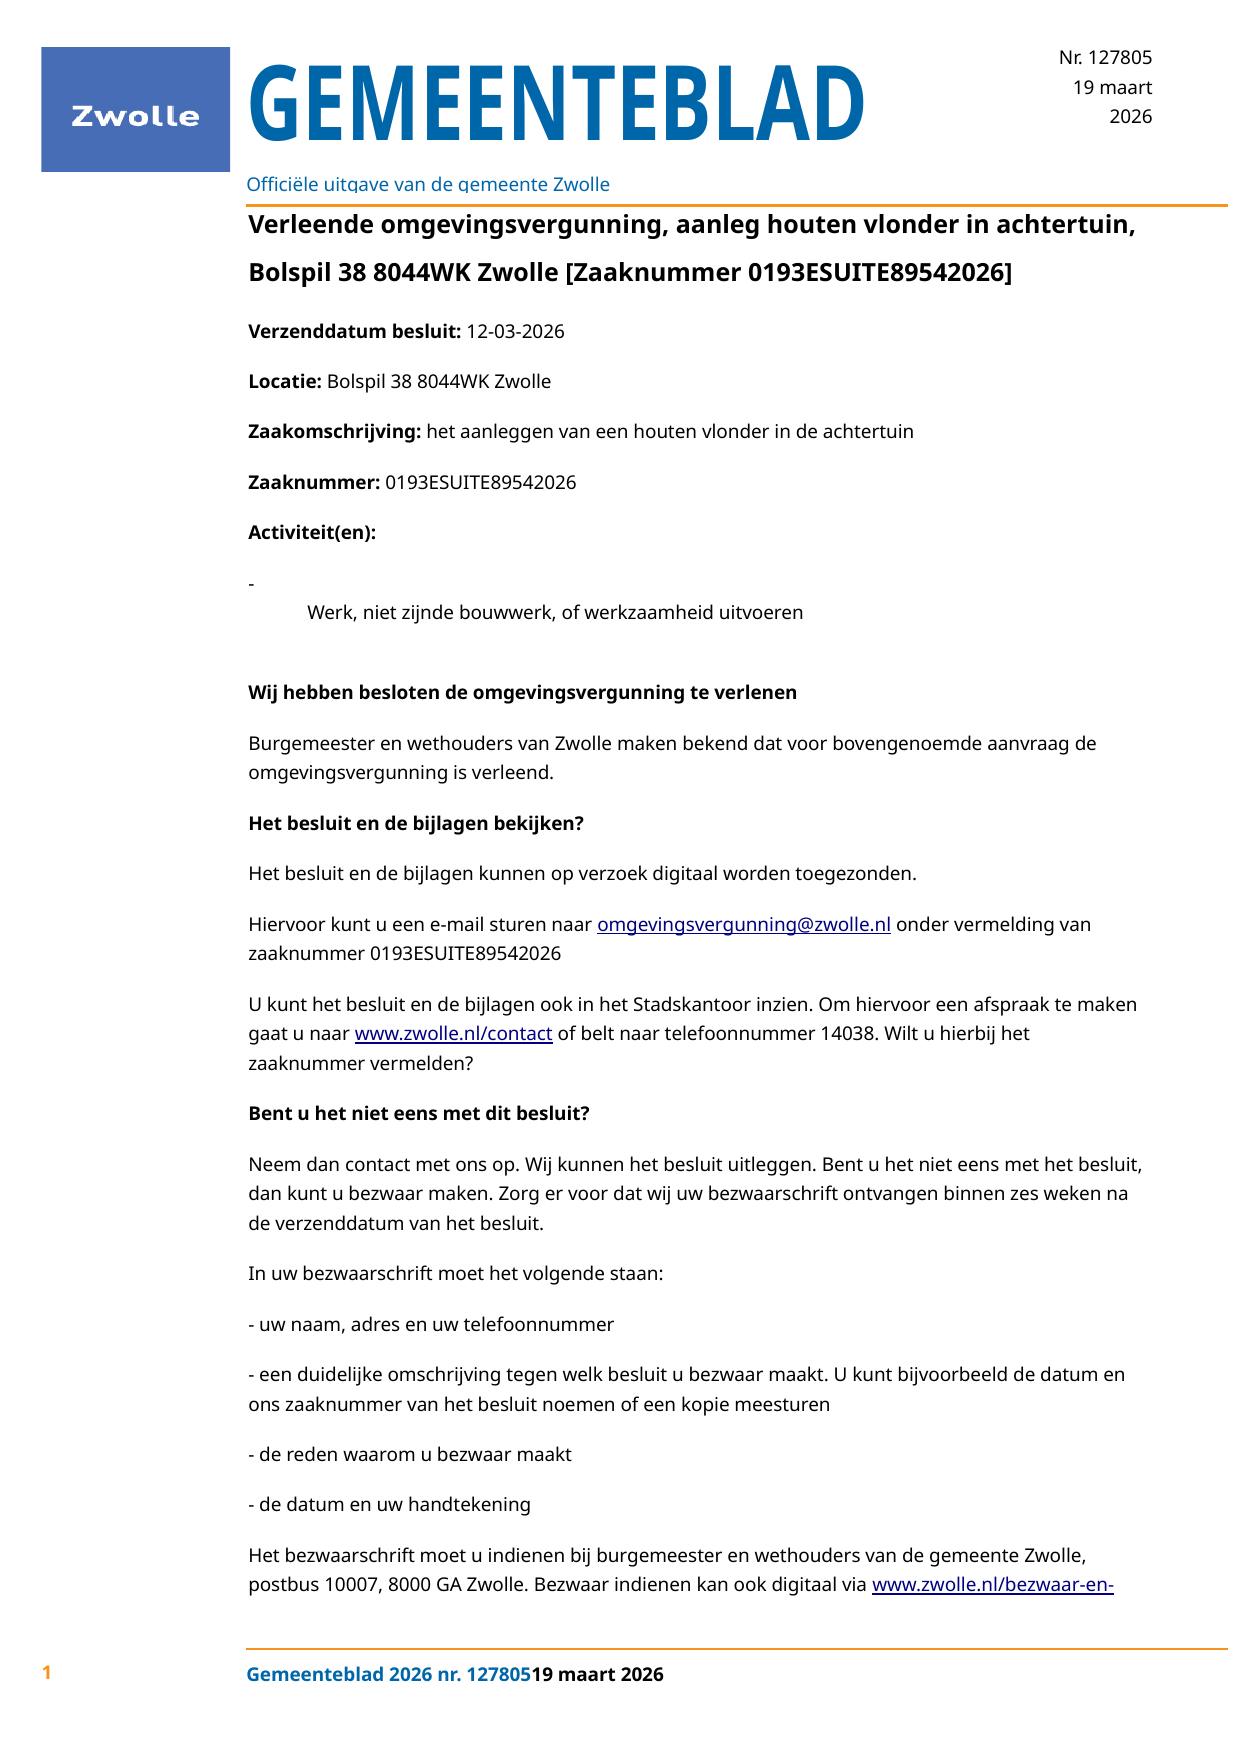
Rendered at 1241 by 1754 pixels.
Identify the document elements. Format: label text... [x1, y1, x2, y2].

list Werk, niet zijnde bouwwerk, of werkzaamheid uitvoeren [248, 599, 1152, 625]
text - de reden waarom u bezwaar maakt [248, 1441, 1152, 1467]
text Het besluit en de bijlagen kunnen op verzoek digitaal worden toegezonden. [248, 860, 1152, 886]
text In uw bezwaarschrift moet het volgende staan: [248, 1260, 1152, 1286]
text Het bezwaarschrift moet u indienen bij burgemeester en wethouders van de gemeente Zwolle, postbus 10007, 8000 GA Zwolle. Bezwaar indienen kan ook digitaal via www.zwolle.nl/bezwaar-en- [248, 1542, 1152, 1597]
text Zaakomschrijving: het aanleggen van een houten vlonder in de achtertuin [248, 419, 1152, 444]
text - de datum en uw handtekening [248, 1492, 1152, 1517]
text - een duidelijke omschrijving tegen welk besluit u bezwaar maakt. U kunt bijvoorbeeld de datum en ons zaaknummer van het besluit noemen of een kopie meesturen [248, 1361, 1152, 1417]
text - uw naam, adres en uw telefoonnummer [248, 1311, 1152, 1337]
text Locatie: Bolspil 38 8044WK Zwolle [248, 368, 1152, 394]
text Activiteit(en): [248, 519, 1152, 545]
text Burgemeester en wethouders van Zwolle maken bekend dat voor bovengenoemde aanvraag de omgevingsvergunning is verleend. [248, 730, 1152, 785]
text Verleende omgevingsvergunning, aanleg houten vlonder in achtertuin, Bolspil 38 8044WK Zwolle [Zaaknummer 0193ESUITE89542026] [248, 207, 1152, 288]
picture [41, 47, 231, 172]
text Neem dan contact met ons op. Wij kunnen het besluit uitleggen. Bent u het niet eens met het besluit, dan kunt u bezwaar maken. Zorg er voor dat wij uw bezwaarschrift ontvangen binnen zes weken na de verzenddatum van het besluit. [248, 1151, 1152, 1236]
text Verzenddatum besluit: 12-03-2026 [248, 318, 1152, 344]
text U kunt het besluit en de bijlagen ook in het Stadskantoor inzien. Om hiervoor een afspraak te maken gaat u naar www.zwolle.nl/contact of belt naar telefoonnummer 14038. Wilt u hierbij het zaaknummer vermelden? [248, 991, 1152, 1076]
text Zaaknummer: 0193ESUITE89542026 [248, 469, 1152, 495]
text Hiervoor kunt u een e-mail sturen naar omgevingsvergunning@zwolle.nl onder vermelding van zaaknummer 0193ESUITE89542026 [248, 911, 1152, 966]
text Bent u het niet eens met dit besluit? [248, 1100, 1152, 1126]
text Wij hebben besloten de omgevingsvergunning te verlenen [248, 679, 1152, 705]
text Het besluit en de bijlagen bekijken? [248, 810, 1152, 836]
